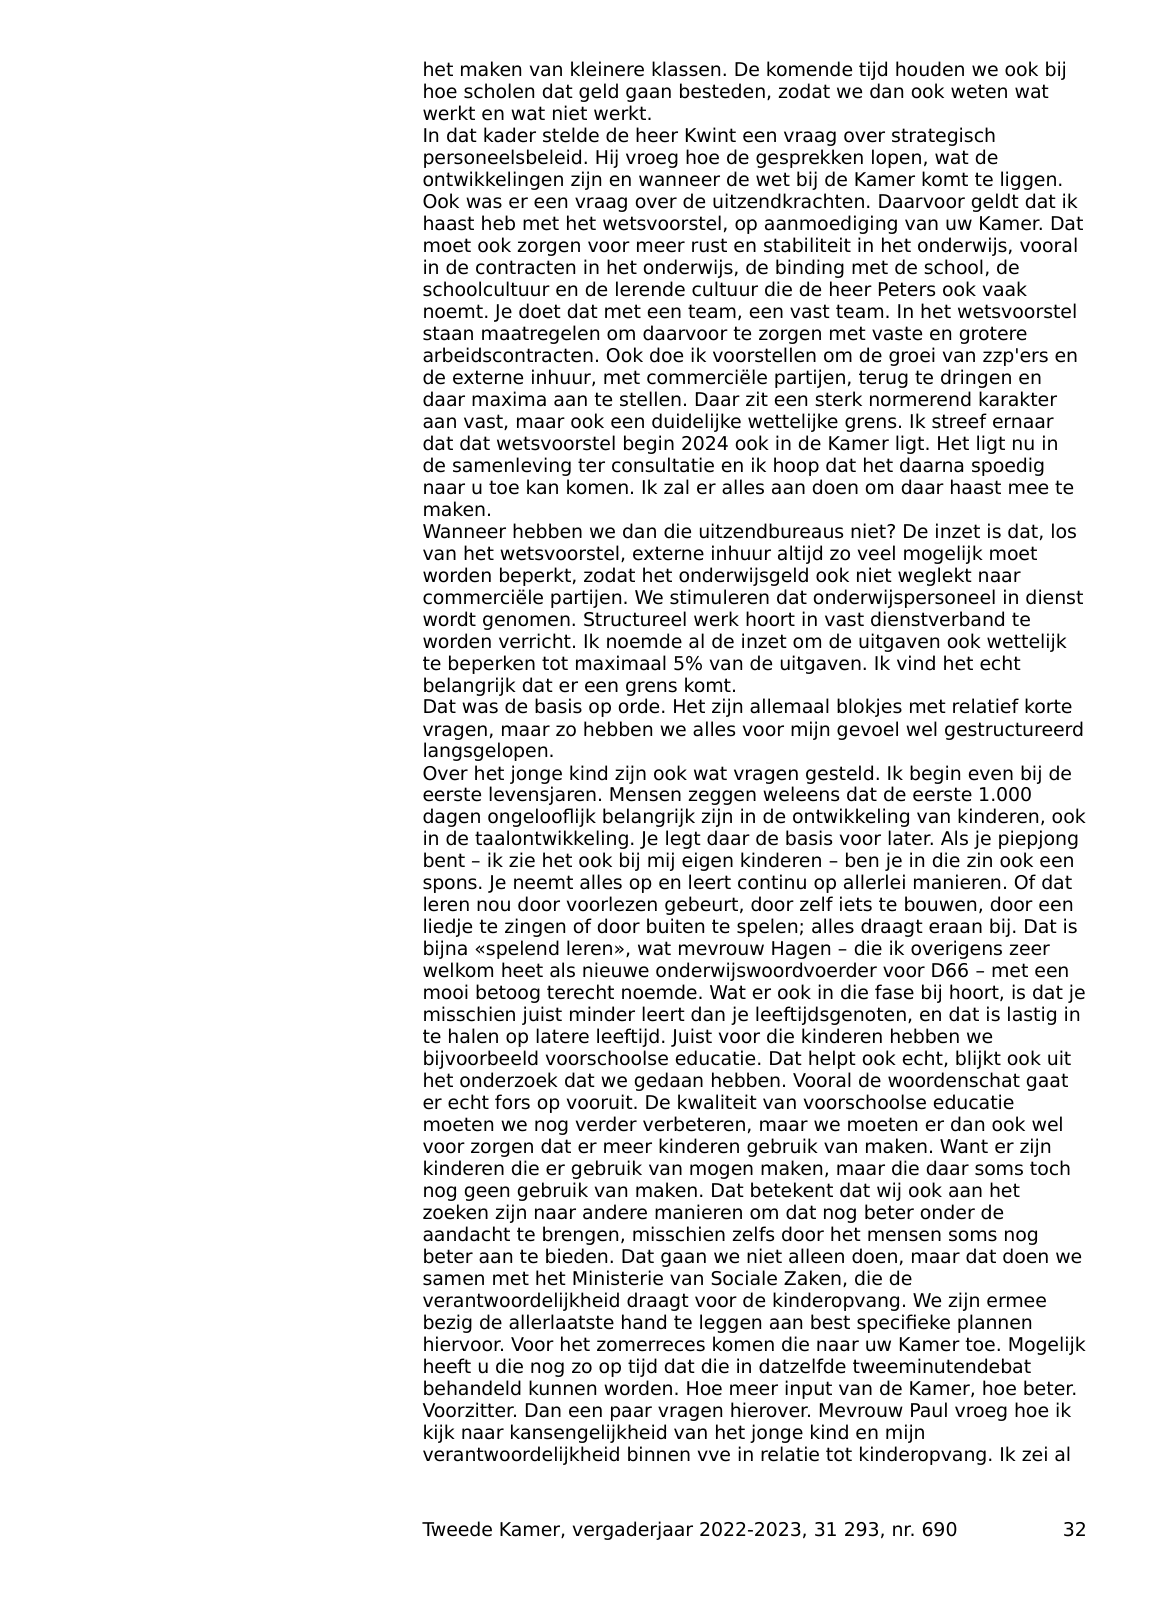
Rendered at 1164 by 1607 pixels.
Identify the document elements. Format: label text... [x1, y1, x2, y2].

text Voorzitter. Dan een paar vragen hierover. Mevrouw Paul vroeg hoe ik kijk naar kansengelijkheid van het jonge kind en mijn verantwoordelijkheid binnen vve in relatie tot kinderopvang. Ik zei al [422, 1400, 1087, 1466]
text In dat kader stelde de heer Kwint een vraag over strategisch personeelsbeleid. Hij vroeg hoe de gesprekken lopen, wat de ontwikkelingen zijn en wanneer de wet bij de Kamer komt te liggen. Ook was er een vraag over de uitzendkrachten. Daarvoor geldt dat ik haast heb met het wetsvoorstel, op aanmoediging van uw Kamer. Dat moet ook zorgen voor meer rust en stabiliteit in het onderwijs, vooral in de contracten in het onderwijs, de binding met de school, de schoolcultuur en de lerende cultuur die de heer Peters ook vaak noemt. Je doet dat met een team, een vast team. In het wetsvoorstel staan maatregelen om daarvoor te zorgen met vaste en grotere arbeidscontracten. Ook doe ik voorstellen om de groei van zzp'ers en de externe inhuur, met commerciële partijen, terug te dringen en daar maxima aan te stellen. Daar zit een sterk normerend karakter aan vast, maar ook een duidelijke wettelijke grens. Ik streef ernaar dat dat wetsvoorstel begin 2024 ook in de Kamer ligt. Het ligt nu in de samenleving ter consultatie en ik hoop dat het daarna spoedig naar u toe kan komen. Ik zal er alles aan doen om daar haast mee te maken. [422, 125, 1087, 521]
text Wanneer hebben we dan die uitzendbureaus niet? De inzet is dat, los van het wetsvoorstel, externe inhuur altijd zo veel mogelijk moet worden beperkt, zodat het onderwijsgeld ook niet weglekt naar commerciële partijen. We stimuleren dat onderwijspersoneel in dienst wordt genomen. Structureel werk hoort in vast dienstverband te worden verricht. Ik noemde al de inzet om de uitgaven ook wettelijk te beperken tot maximaal 5% van de uitgaven. Ik vind het echt belangrijk dat er een grens komt. [422, 521, 1087, 696]
text Dat was de basis op orde. Het zijn allemaal blokjes met relatief korte vragen, maar zo hebben we alles voor mijn gevoel wel gestructureerd langsgelopen. [422, 696, 1087, 762]
text Over het jonge kind zijn ook wat vragen gesteld. Ik begin even bij de eerste levensjaren. Mensen zeggen weleens dat de eerste 1.000 dagen ongelooflijk belangrijk zijn in de ontwikkeling van kinderen, ook in de taalontwikkeling. Je legt daar de basis voor later. Als je piepjong bent – ik zie het ook bij mij eigen kinderen – ben je in die zin ook een spons. Je neemt alles op en leert continu op allerlei manieren. Of dat leren nou door voorlezen gebeurt, door zelf iets te bouwen, door een liedje te zingen of door buiten te spelen; alles draagt eraan bij. Dat is bijna «spelend leren», wat mevrouw Hagen – die ik overigens zeer welkom heet als nieuwe onderwijswoordvoerder voor D66 – met een mooi betoog terecht noemde. Wat er ook in die fase bij hoort, is dat je misschien juist minder leert dan je leeftijdsgenoten, en dat is lastig in te halen op latere leeftijd. Juist voor die kinderen hebben we bijvoorbeeld voorschoolse educatie. Dat helpt ook echt, blijkt ook uit het onderzoek dat we gedaan hebben. Vooral de woordenschat gaat er echt fors op vooruit. De kwaliteit van voorschoolse educatie moeten we nog verder verbeteren, maar we moeten er dan ook wel voor zorgen dat er meer kinderen gebruik van maken. Want er zijn kinderen die er gebruik van mogen maken, maar die daar soms toch nog geen gebruik van maken. Dat betekent dat wij ook aan het zoeken zijn naar andere manieren om dat nog beter onder de aandacht te brengen, misschien zelfs door het mensen soms nog beter aan te bieden. Dat gaan we niet alleen doen, maar dat doen we samen met het Ministerie van Sociale Zaken, die de verantwoordelijkheid draagt voor de kinderopvang. We zijn ermee bezig de allerlaatste hand te leggen aan best specifieke plannen hiervoor. Voor het zomerreces komen die naar uw Kamer toe. Mogelijk heeft u die nog zo op tijd dat die in datzelfde tweeminutendebat behandeld kunnen worden. Hoe meer input van de Kamer, hoe beter. [422, 762, 1087, 1400]
text het maken van kleinere klassen. De komende tijd houden we ook bij hoe scholen dat geld gaan besteden, zodat we dan ook weten wat werkt en wat niet werkt. [422, 59, 1087, 125]
